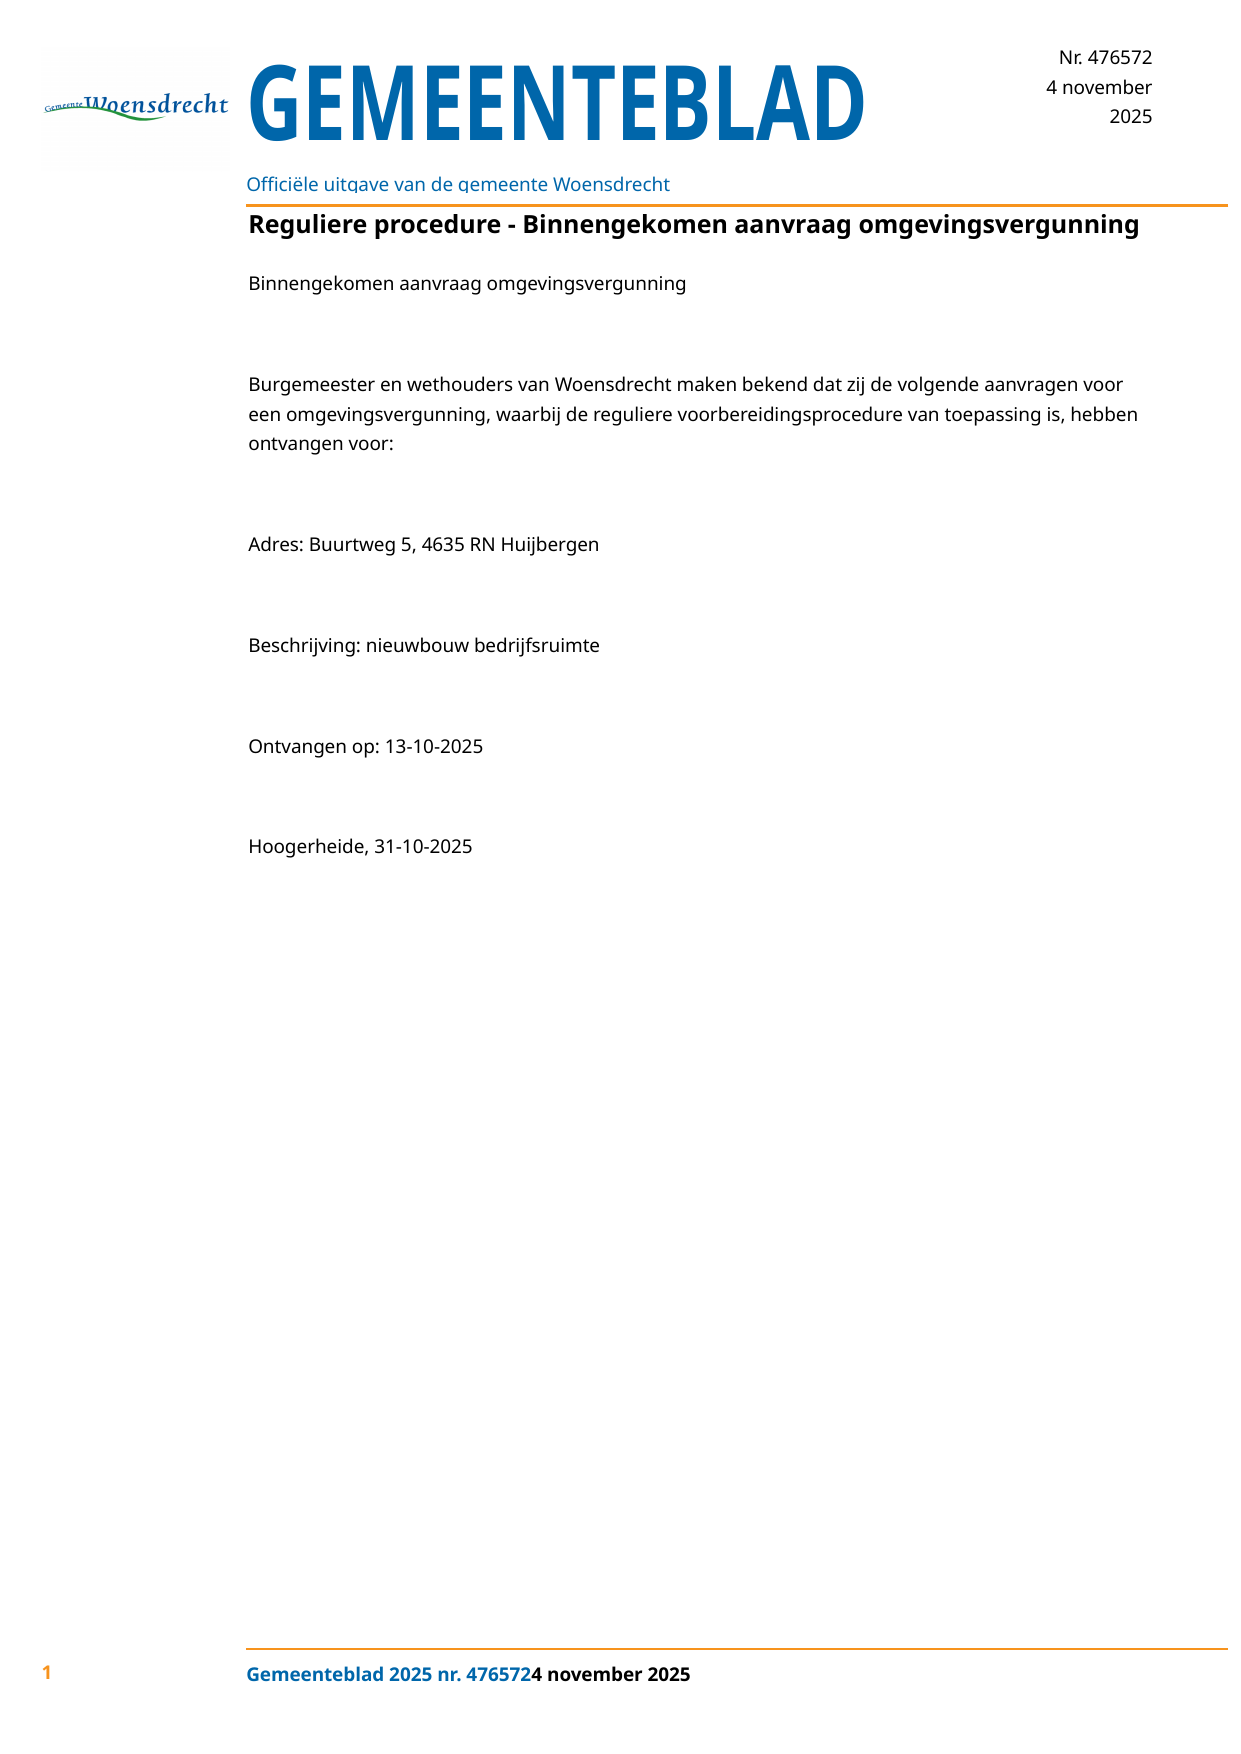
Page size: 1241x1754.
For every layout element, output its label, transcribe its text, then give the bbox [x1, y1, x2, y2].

text Adres: Buurtweg 5, 4635 RN Huijbergen [248, 531, 1152, 557]
text Beschrijving: nieuwbouw bedrijfsruimte [248, 632, 1152, 658]
text Ontvangen op: 13-10-2025 [248, 733, 1152, 758]
text Burgemeester en wethouders van Woensdrecht maken bekend dat zij de volgende aanvragen voor een omgevingsvergunning, waarbij de reguliere voorbereidingsprocedure van toepassing is, hebben ontvangen voor: [248, 371, 1152, 456]
text Hoogerheide, 31-10-2025 [248, 834, 1152, 859]
text Reguliere procedure - Binnengekomen aanvraag omgevingsvergunning [248, 207, 1152, 241]
picture [41, 47, 231, 172]
text Binnengekomen aanvraag omgevingsvergunning [248, 270, 1152, 296]
